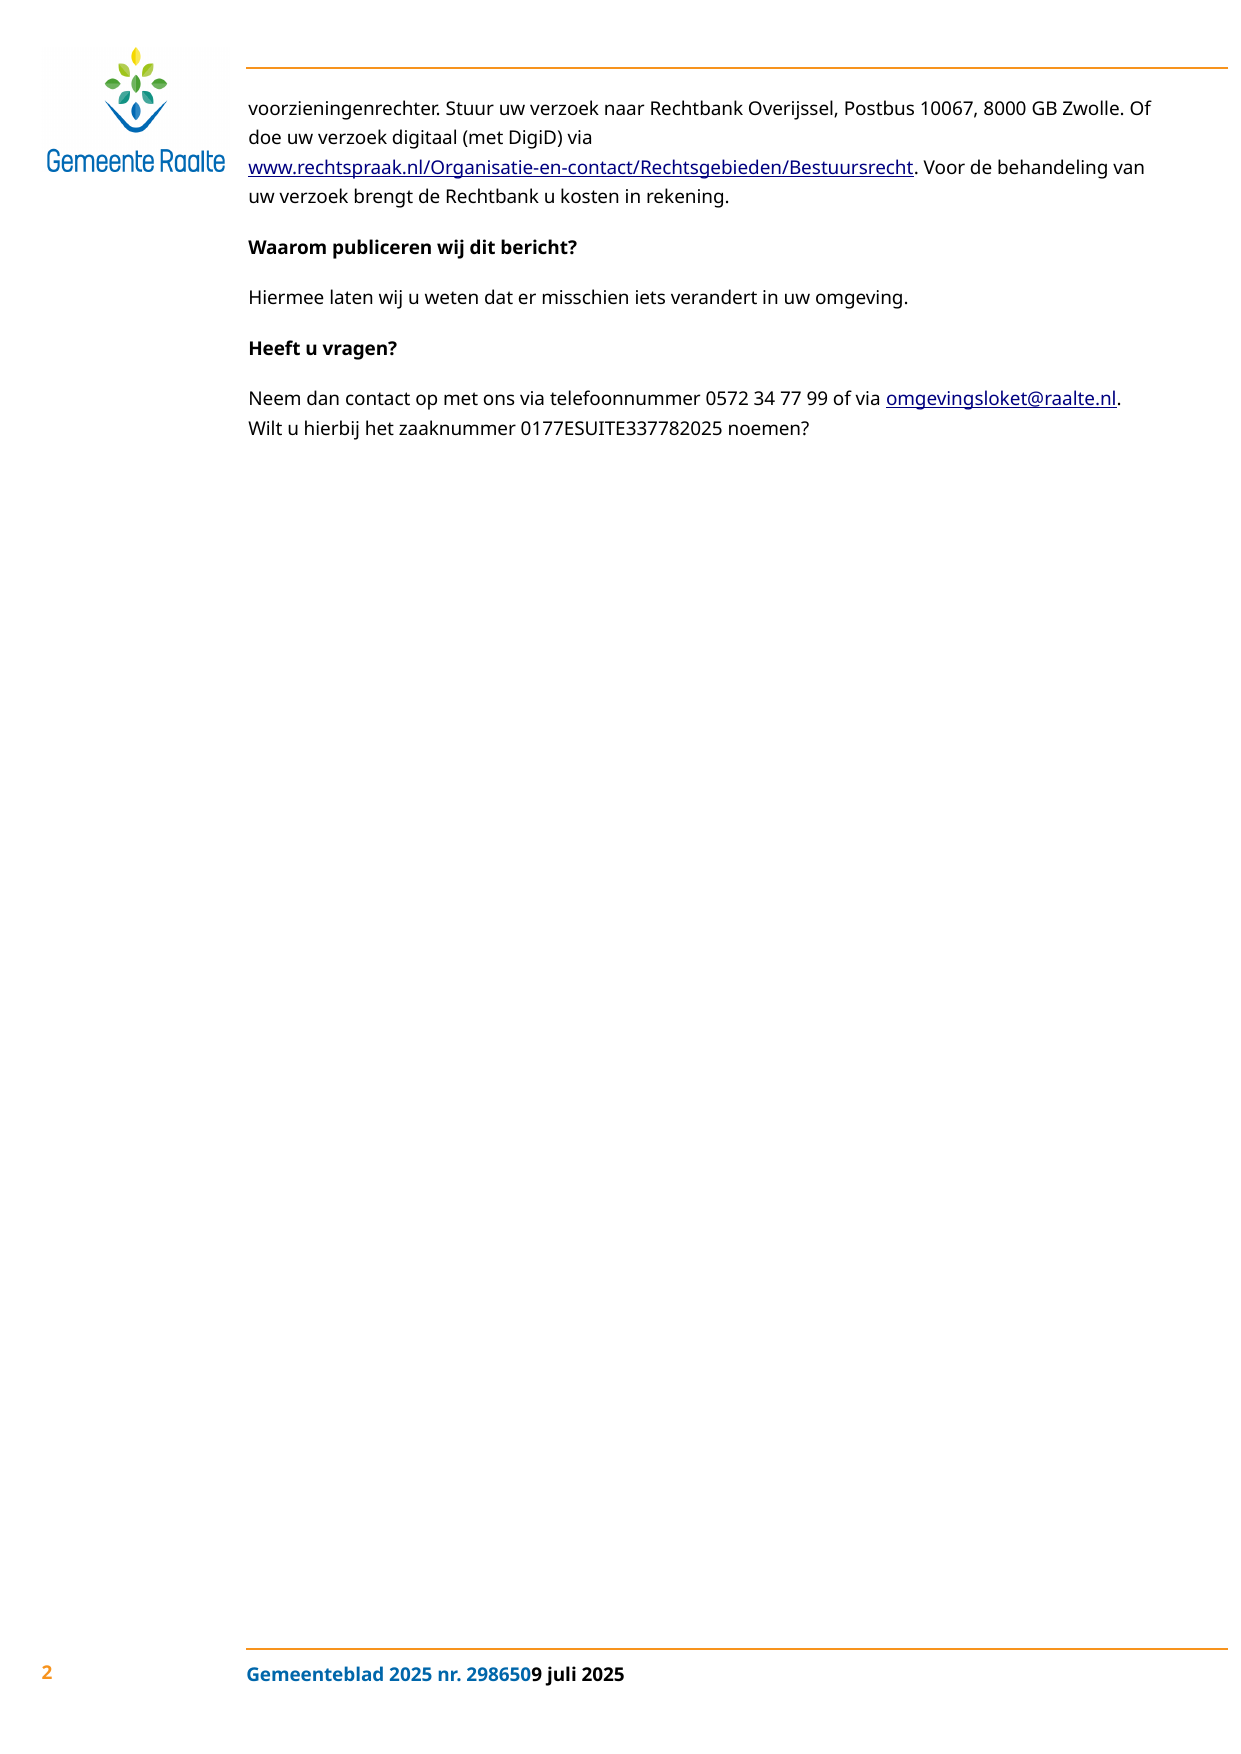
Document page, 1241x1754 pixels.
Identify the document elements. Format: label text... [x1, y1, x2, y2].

text Waarom publiceren wij dit bericht? [248, 234, 1152, 260]
picture [41, 47, 231, 172]
text voorzieningenrechter. Stuur uw verzoek naar Rechtbank Overijssel, Postbus 10067, 8000 GB Zwolle. Of doe uw verzoek digitaal (met DigiD) via www.rechtspraak.nl/Organisatie-en-contact/Rechtsgebieden/Bestuursrecht. Voor de behandeling van uw verzoek brengt de Rechtbank u kosten in rekening. [248, 95, 1152, 209]
text Hiermee laten wij u weten dat er misschien iets verandert in uw omgeving. [248, 284, 1152, 310]
text Heeft u vragen? [248, 335, 1152, 361]
text Neem dan contact op met ons via telefoonnummer 0572 34 77 99 of via omgevingsloket@raalte.nl. Wilt u hierbij het zaaknummer 0177ESUITE337782025 noemen? [248, 385, 1152, 441]
